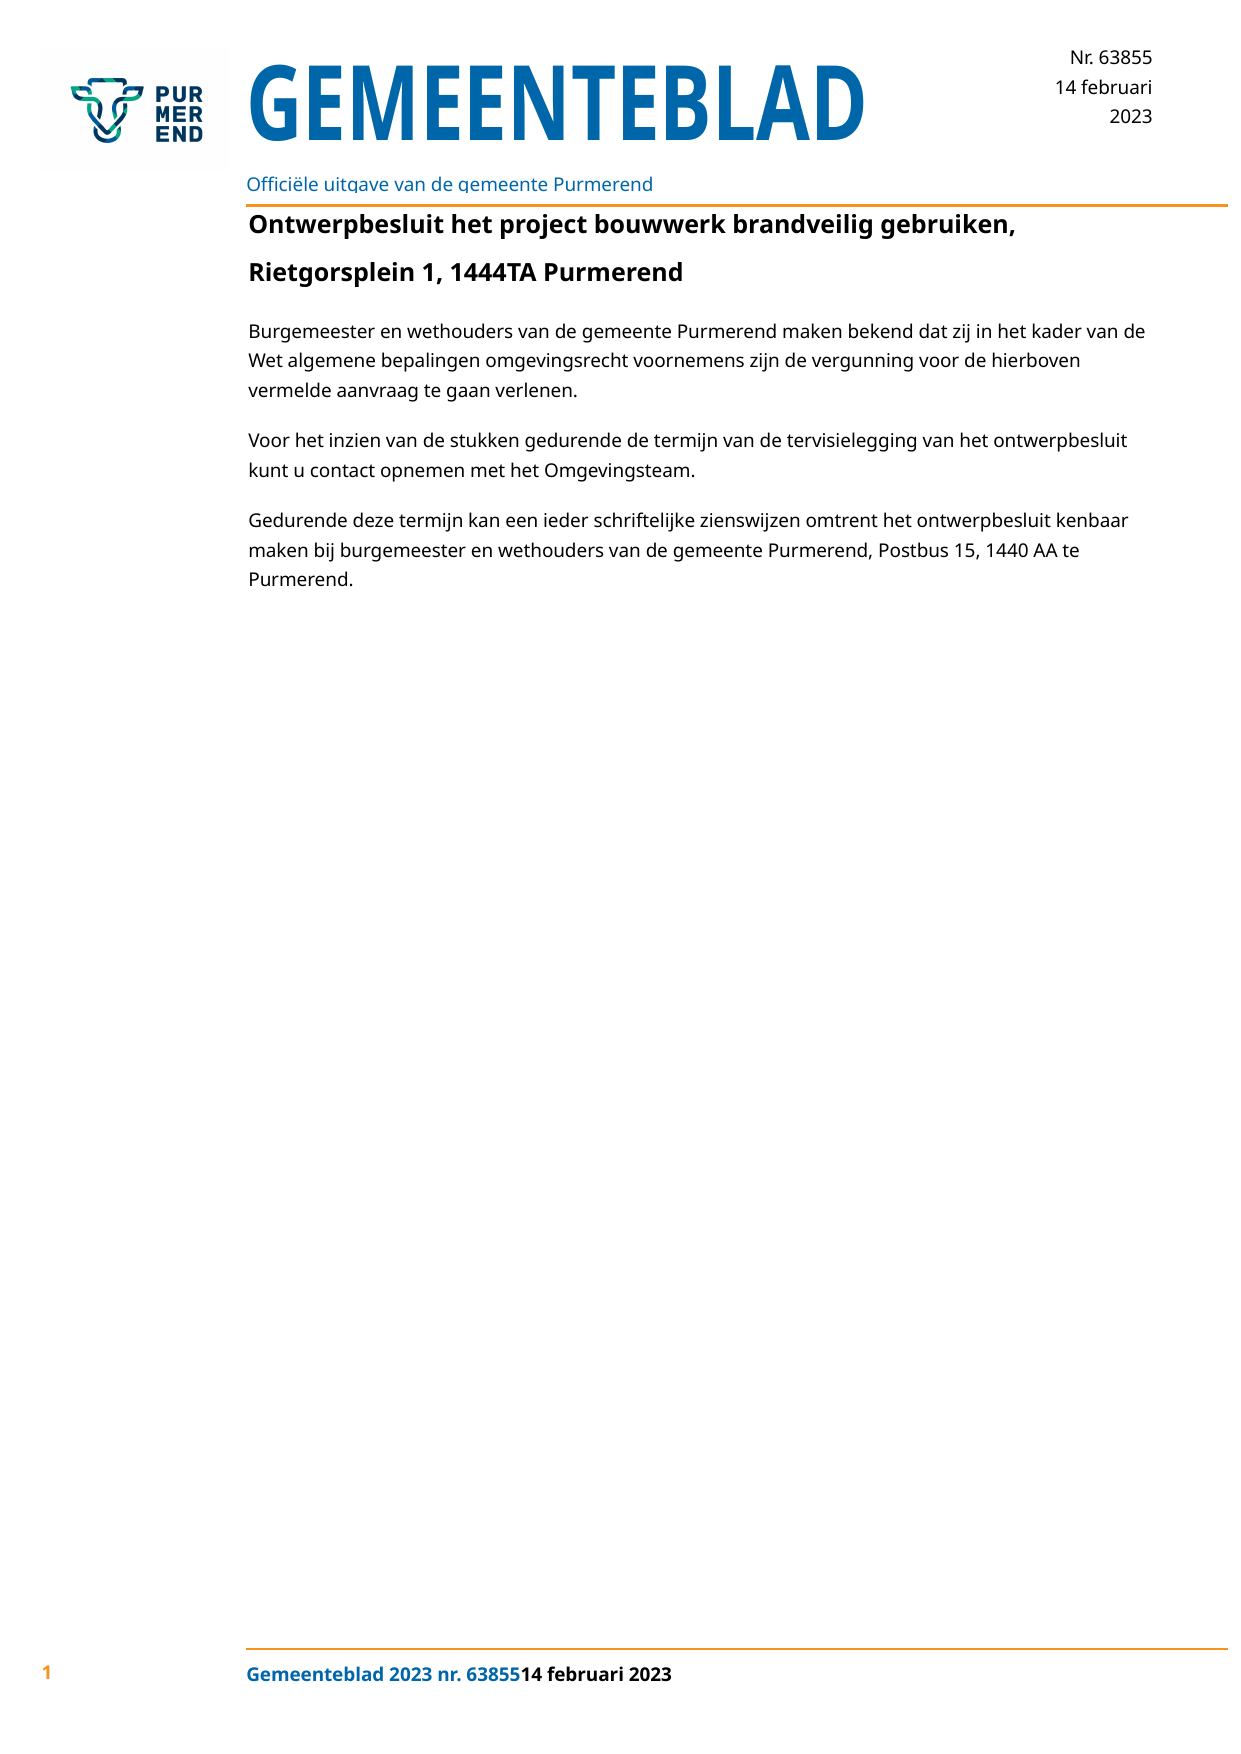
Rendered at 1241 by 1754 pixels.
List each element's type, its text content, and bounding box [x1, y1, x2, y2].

text Ontwerpbesluit het project bouwwerk brandveilig gebruiken, Rietgorsplein 1, 1444TA Purmerend [248, 207, 1152, 288]
picture [41, 47, 231, 172]
text Voor het inzien van de stukken gedurende de termijn van de tervisielegging van het ontwerpbesluit kunt u contact opnemen met het Omgevingsteam. [248, 427, 1152, 483]
text Gedurende deze termijn kan een ieder schriftelijke zienswijzen omtrent het ontwerpbesluit kenbaar maken bij burgemeester en wethouders van de gemeente Purmerend, Postbus 15, 1440 AA te Purmerend. [248, 507, 1152, 592]
text Burgemeester en wethouders van de gemeente Purmerend maken bekend dat zij in het kader van de Wet algemene bepalingen omgevingsrecht voornemens zijn de vergunning voor de hierboven vermelde aanvraag te gaan verlenen. [248, 318, 1152, 403]
